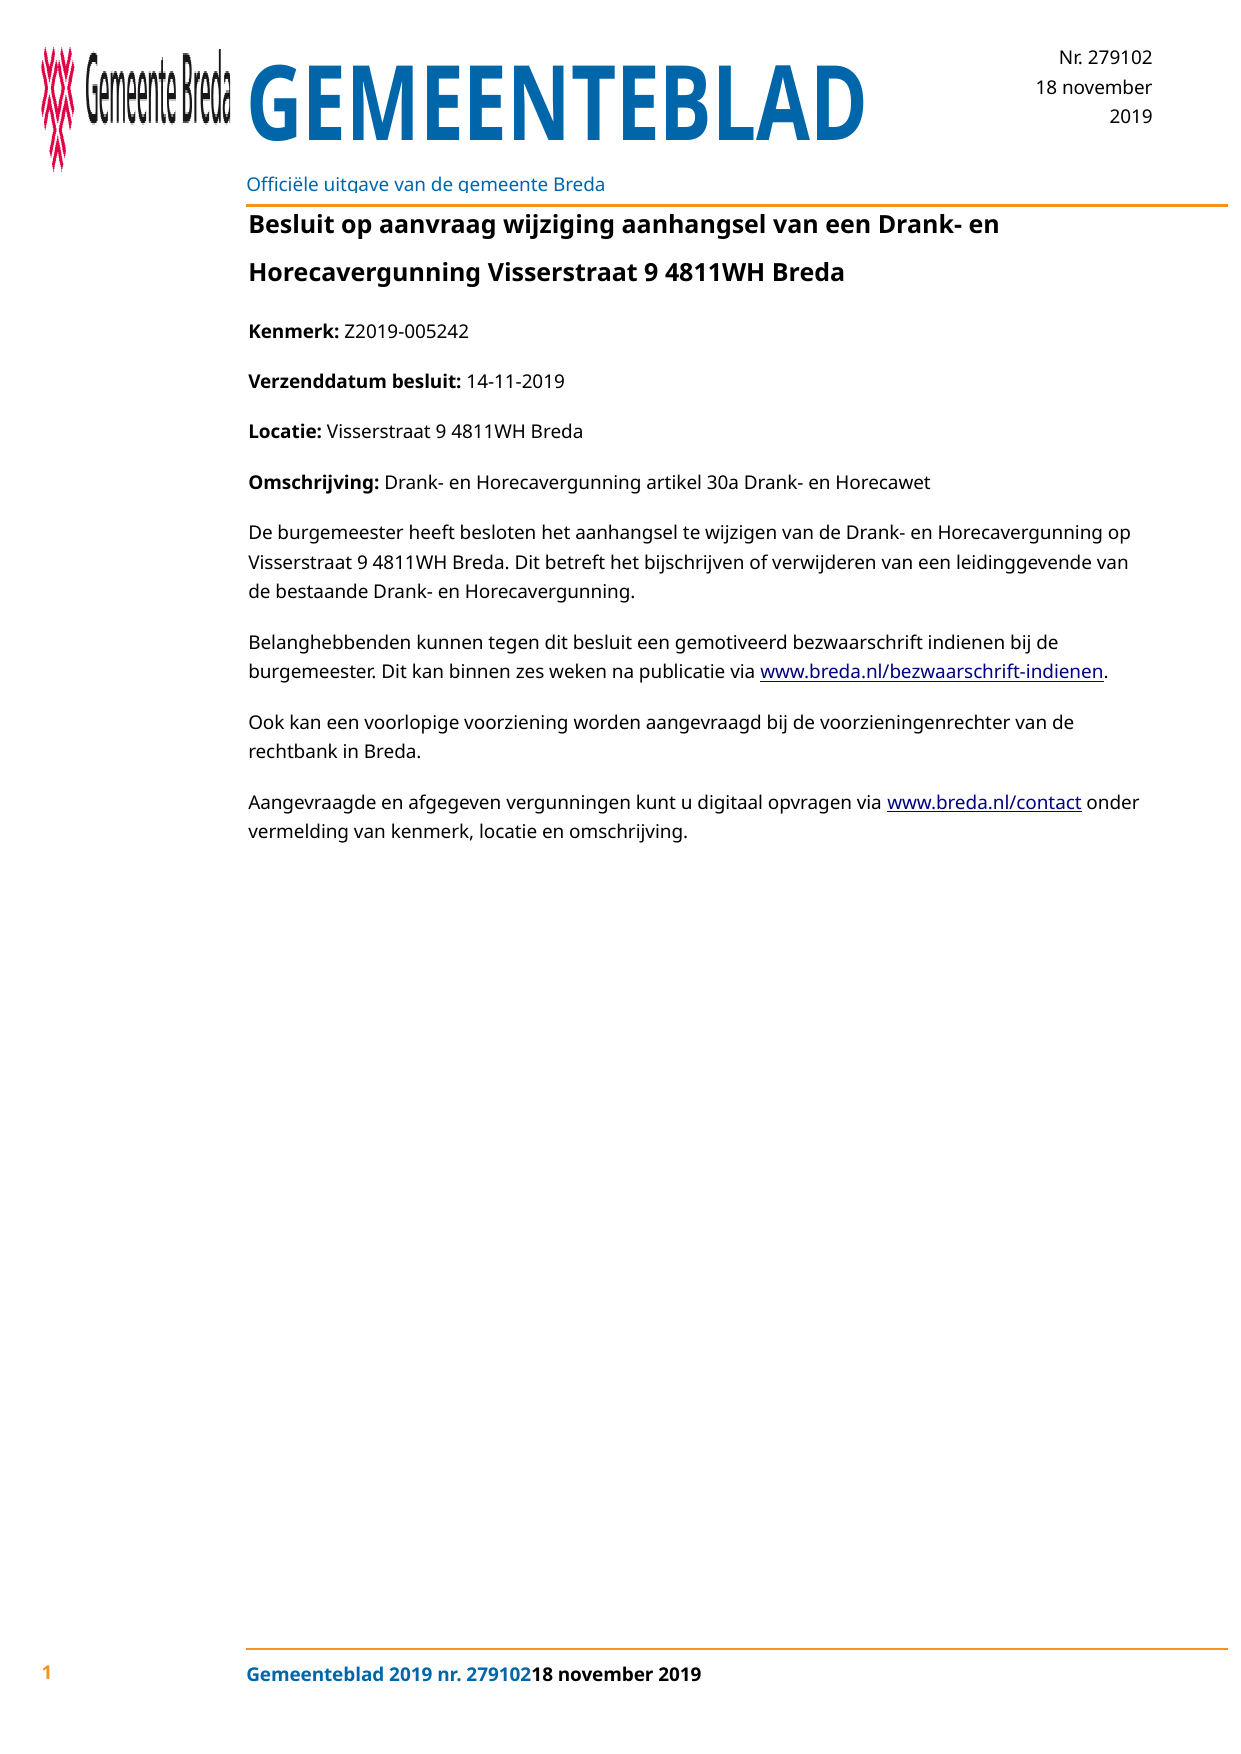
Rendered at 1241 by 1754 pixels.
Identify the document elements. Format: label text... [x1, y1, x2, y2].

text Verzenddatum besluit: 14-11-2019 [248, 368, 1152, 394]
text Locatie: Visserstraat 9 4811WH Breda [248, 419, 1152, 444]
text Kenmerk: Z2019-005242 [248, 318, 1152, 344]
text Belanghebbenden kunnen tegen dit besluit een gemotiveerd bezwaarschrift indienen bij de burgemeester. Dit kan binnen zes weken na publicatie via www.breda.nl/bezwaarschrift-indienen. [248, 629, 1152, 684]
text De burgemeester heeft besloten het aanhangsel te wijzigen van de Drank- en Horecavergunning op Visserstraat 9 4811WH Breda. Dit betreft het bijschrijven of verwijderen van een leidinggevende van de bestaande Drank- en Horecavergunning. [248, 519, 1152, 604]
picture [41, 47, 231, 172]
text Aangevraagde en afgegeven vergunningen kunt u digitaal opvragen via www.breda.nl/contact onder vermelding van kenmerk, locatie en omschrijving. [248, 789, 1152, 844]
text Besluit op aanvraag wijziging aanhangsel van een Drank- en Horecavergunning Visserstraat 9 4811WH Breda [248, 207, 1152, 288]
text Ook kan een voorlopige voorziening worden aangevraagd bij de voorzieningenrechter van de rechtbank in Breda. [248, 709, 1152, 764]
text Omschrijving: Drank- en Horecavergunning artikel 30a Drank- en Horecawet [248, 469, 1152, 495]
